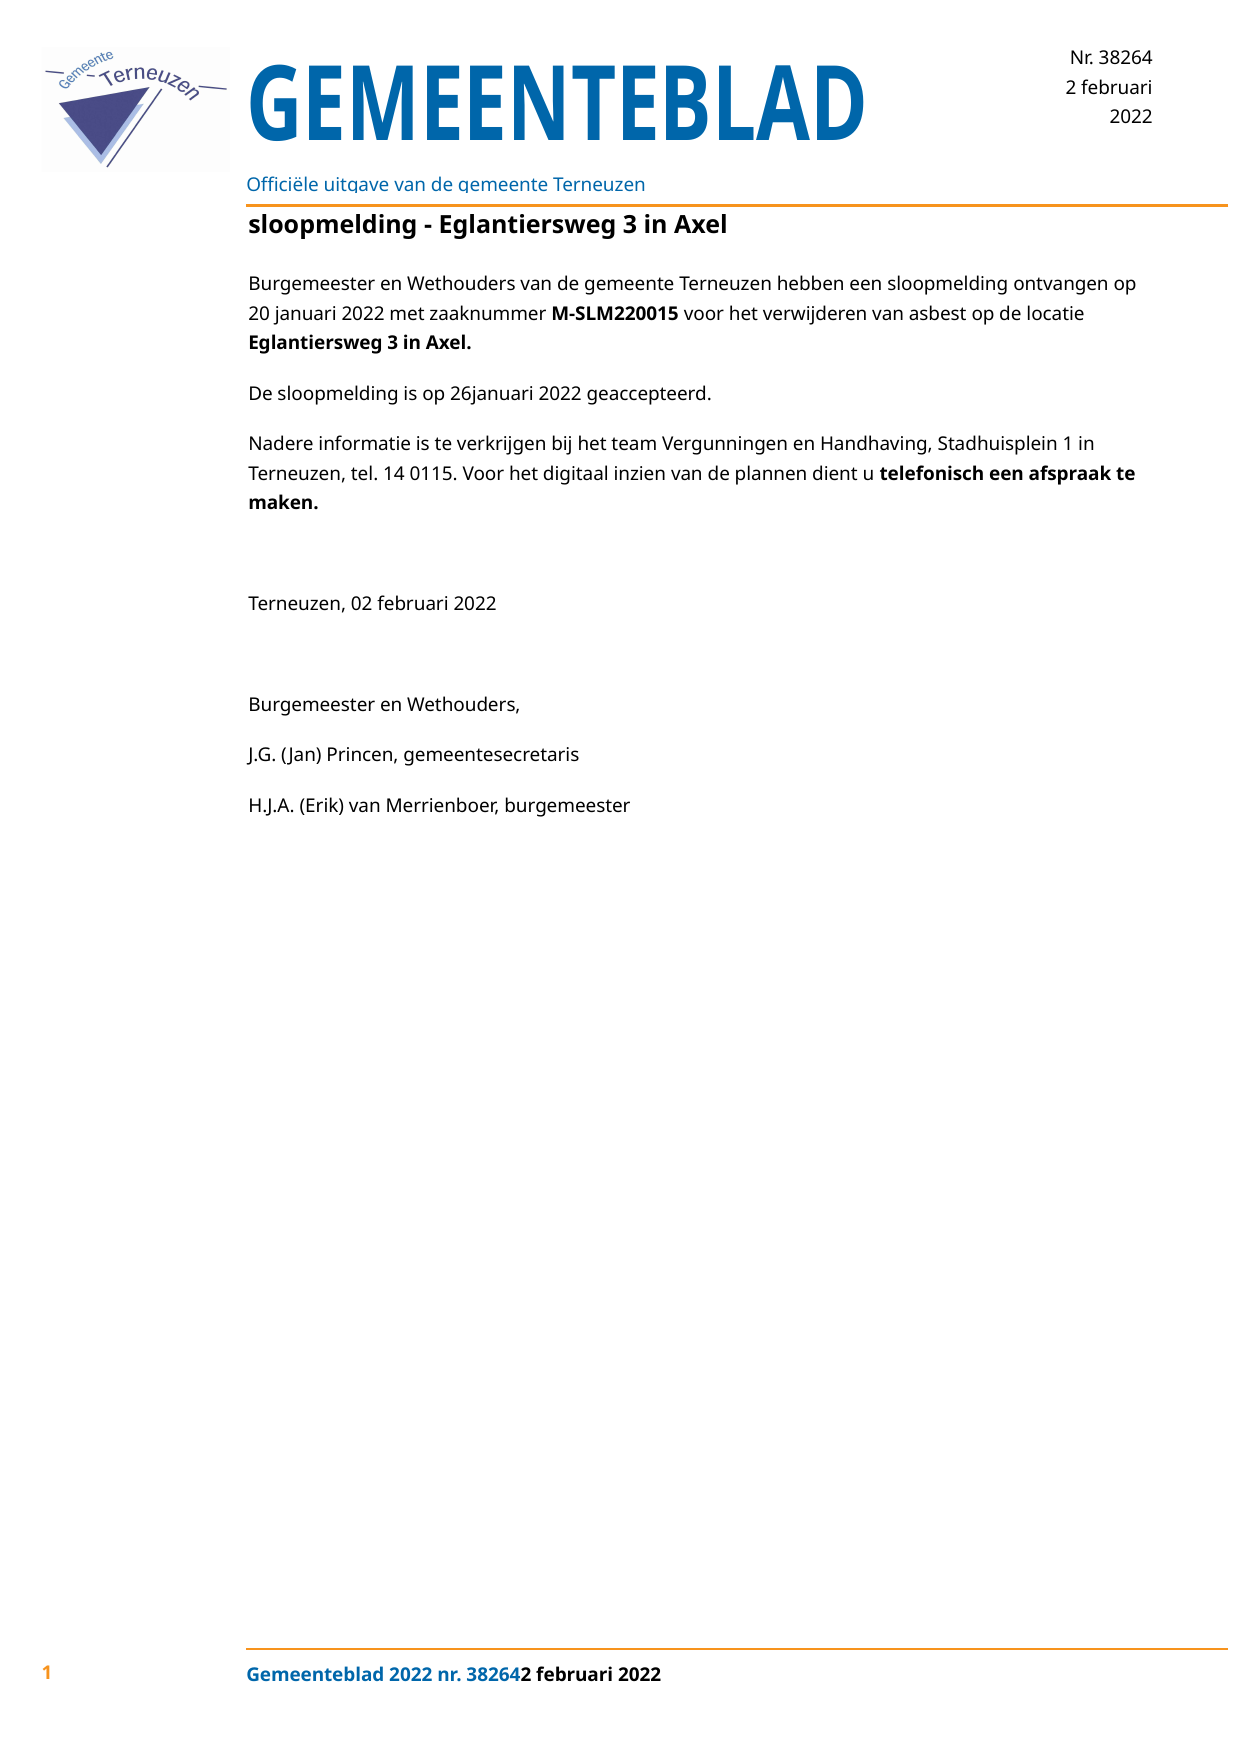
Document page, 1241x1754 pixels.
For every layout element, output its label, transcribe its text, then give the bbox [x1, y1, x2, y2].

picture [41, 47, 231, 172]
text H.J.A. (Erik) van Merrienboer, burgemeester [248, 792, 1152, 818]
text Burgemeester en Wethouders van de gemeente Terneuzen hebben een sloopmelding ontvangen op 20 januari 2022 met zaaknummer M-SLM220015 voor het verwijderen van asbest op de locatie Eglantiersweg 3 in Axel. [248, 270, 1152, 355]
text sloopmelding - Eglantiersweg 3 in Axel [248, 207, 1152, 241]
text Burgemeester en Wethouders, [248, 691, 1152, 717]
text Nadere informatie is te verkrijgen bij het team Vergunningen en Handhaving, Stadhuisplein 1 in Terneuzen, tel. 14 0115. Voor het digitaal inzien van de plannen dient u telefonisch een afspraak te maken. [248, 430, 1152, 515]
text De sloopmelding is op 26januari 2022 geaccepteerd. [248, 380, 1152, 406]
text J.G. (Jan) Princen, gemeentesecretaris [248, 742, 1152, 767]
text Terneuzen, 02 februari 2022 [248, 590, 1152, 616]
